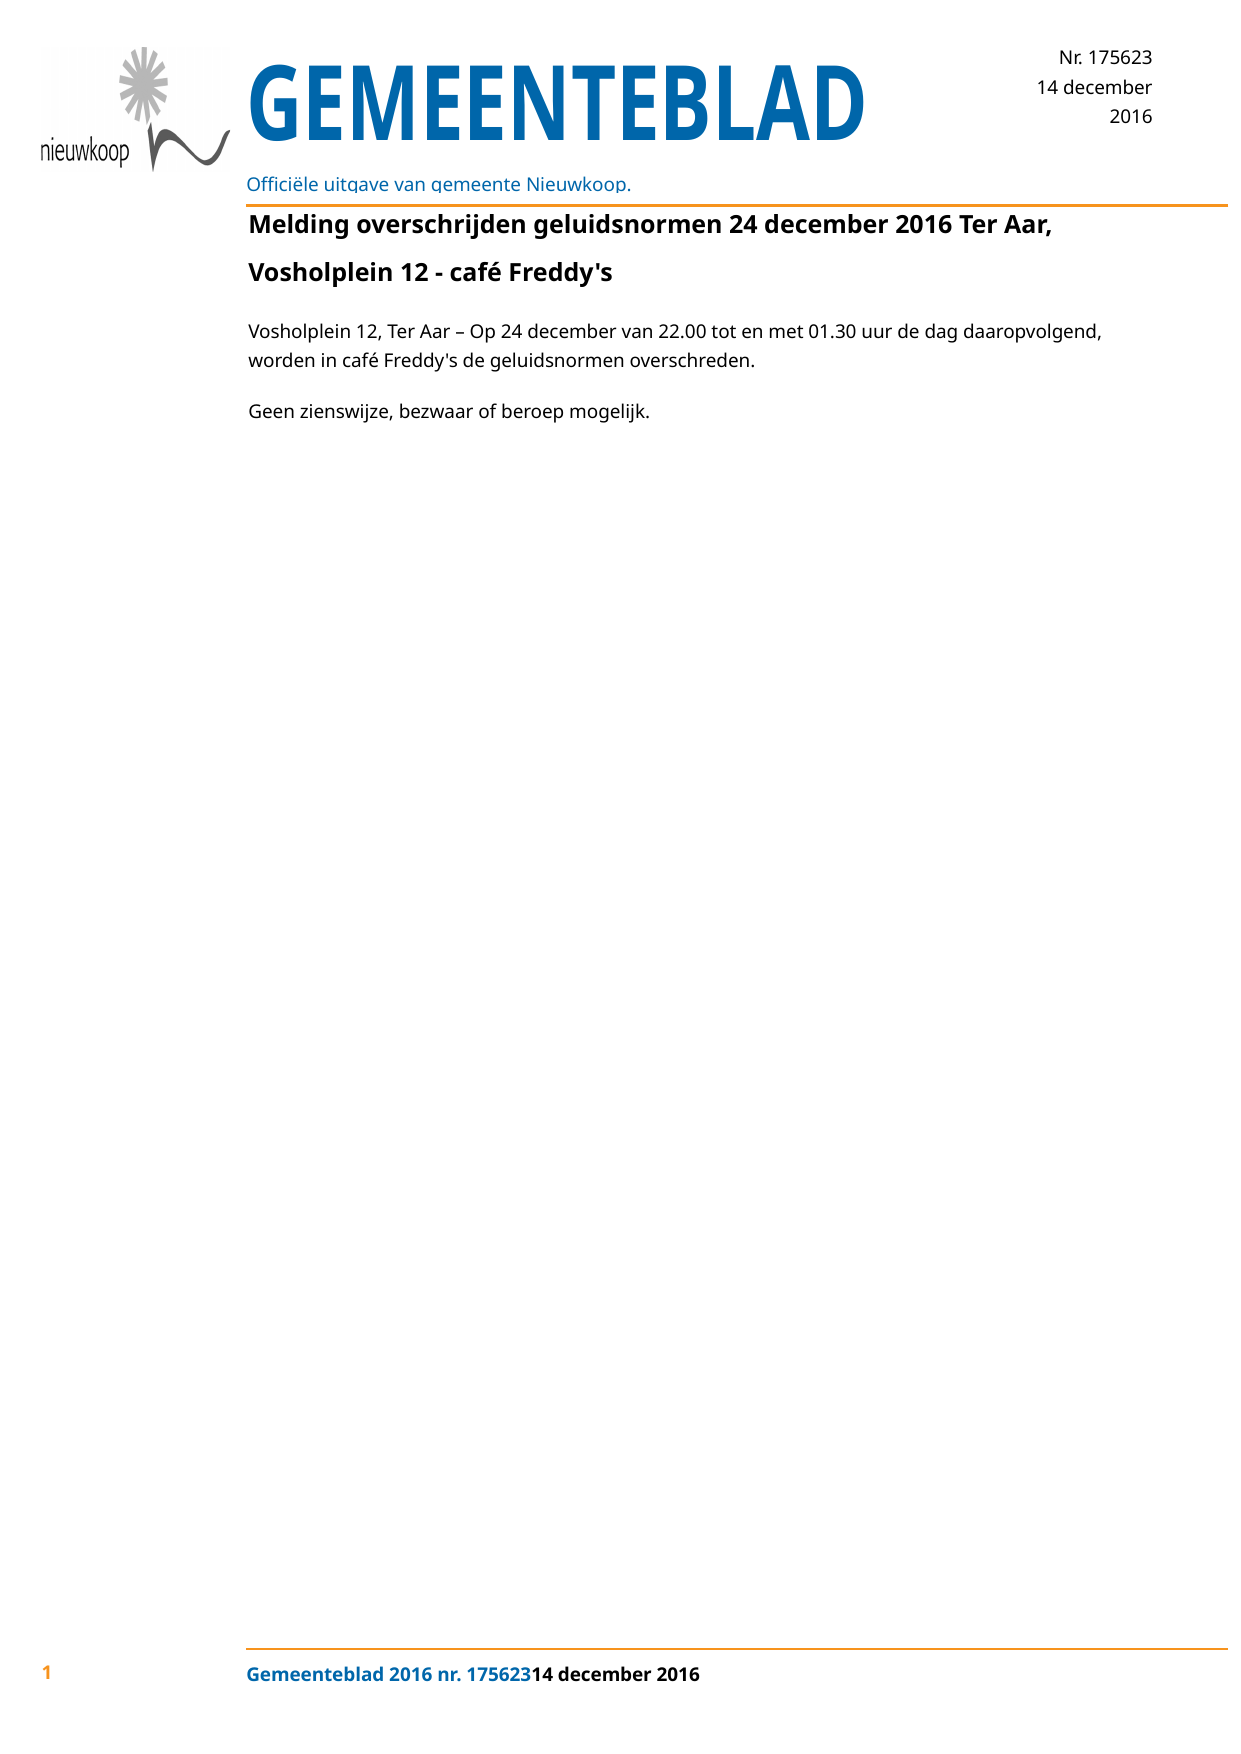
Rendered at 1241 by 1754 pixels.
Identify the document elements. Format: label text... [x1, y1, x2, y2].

picture [41, 47, 231, 172]
text Melding overschrijden geluidsnormen 24 december 2016 Ter Aar, Vosholplein 12 - café Freddy's [248, 207, 1152, 288]
text Vosholplein 12, Ter Aar – Op 24 december van 22.00 tot en met 01.30 uur de dag daaropvolgend, worden in café Freddy's de geluidsnormen overschreden. [248, 318, 1152, 373]
text Geen zienswijze, bezwaar of beroep mogelijk. [248, 398, 1152, 424]
